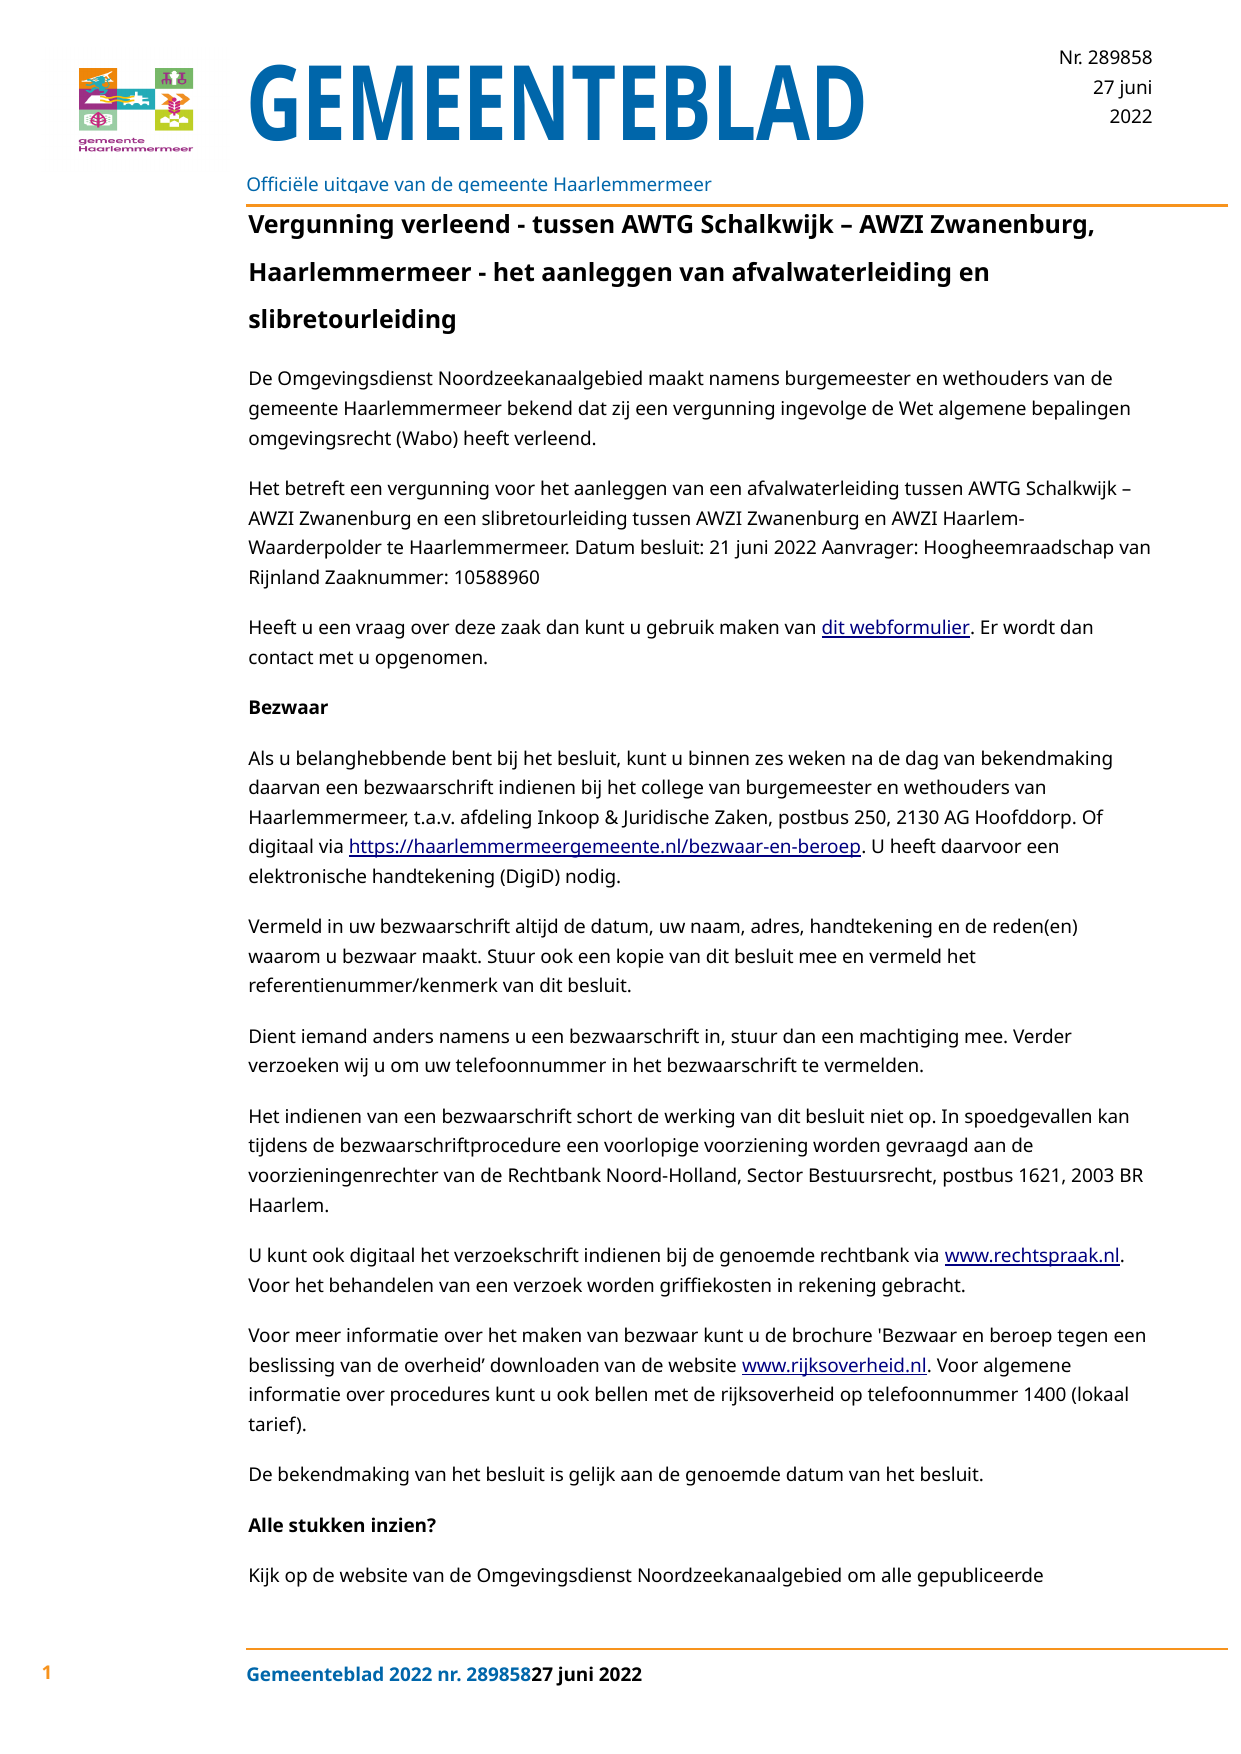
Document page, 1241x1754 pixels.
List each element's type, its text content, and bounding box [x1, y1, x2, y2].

text U kunt ook digitaal het verzoekschrift indienen bij de genoemde rechtbank via www.rechtspraak.nl. Voor het behandelen van een verzoek worden griffiekosten in rekening gebracht. [248, 1242, 1152, 1297]
text Dient iemand anders namens u een bezwaarschrift in, stuur dan een machtiging mee. Verder verzoeken wij u om uw telefoonnummer in het bezwaarschrift te vermelden. [248, 1023, 1152, 1078]
text Het betreft een vergunning voor het aanleggen van een afvalwaterleiding tussen AWTG Schalkwijk – AWZI Zwanenburg en een slibretourleiding tussen AWZI Zwanenburg en AWZI Haarlem-Waarderpolder te Haarlemmermeer. Datum besluit: 21 juni 2022 Aanvrager: Hoogheemraadschap van Rijnland Zaaknummer: 10588960 [248, 475, 1152, 589]
text Vermeld in uw bezwaarschrift altijd de datum, uw naam, adres, handtekening en de reden(en) waarom u bezwaar maakt. Stuur ook een kopie van dit besluit mee en vermeld het referentienummer/kenmerk van dit besluit. [248, 913, 1152, 998]
text Heeft u een vraag over deze zaak dan kunt u gebruik maken van dit webformulier. Er wordt dan contact met u opgenomen. [248, 614, 1152, 669]
text Als u belanghebbende bent bij het besluit, kunt u binnen zes weken na de dag van bekendmaking daarvan een bezwaarschrift indienen bij het college van burgemeester en wethouders van Haarlemmermeer, t.a.v. afdeling Inkoop & Juridische Zaken, postbus 250, 2130 AG Hoofddorp. Of digitaal via https://haarlemmermeergemeente.nl/bezwaar-en-beroep. U heeft daarvoor een elektronische handtekening (DigiD) nodig. [248, 745, 1152, 889]
text Alle stukken inzien? [248, 1512, 1152, 1537]
text Voor meer informatie over het maken van bezwaar kunt u de brochure 'Bezwaar en beroep tegen een beslissing van de overheid’ downloaden van de website www.rijksoverheid.nl. Voor algemene informatie over procedures kunt u ook bellen met de rijksoverheid op telefoonnummer 1400 (lokaal tarief). [248, 1322, 1152, 1437]
picture [41, 47, 231, 172]
text Bezwaar [248, 694, 1152, 720]
text De Omgevingsdienst Noordzeekanaalgebied maakt namens burgemeester en wethouders van de gemeente Haarlemmermeer bekend dat zij een vergunning ingevolge de Wet algemene bepalingen omgevingsrecht (Wabo) heeft verleend. [248, 366, 1152, 450]
text De bekendmaking van het besluit is gelijk aan de genoemde datum van het besluit. [248, 1461, 1152, 1487]
text Het indienen van een bezwaarschrift schort de werking van dit besluit niet op. In spoedgevallen kan tijdens de bezwaarschriftprocedure een voorlopige voorziening worden gevraagd aan de voorzieningenrechter van de Rechtbank Noord-Holland, Sector Bestuursrecht, postbus 1621, 2003 BR Haarlem. [248, 1103, 1152, 1217]
text Vergunning verleend - tussen AWTG Schalkwijk – AWZI Zwanenburg, Haarlemmermeer - het aanleggen van afvalwaterleiding en slibretourleiding [248, 207, 1152, 336]
text Kijk op de website van de Omgevingsdienst Noordzeekanaalgebied om alle gepubliceerde [248, 1562, 1152, 1588]
